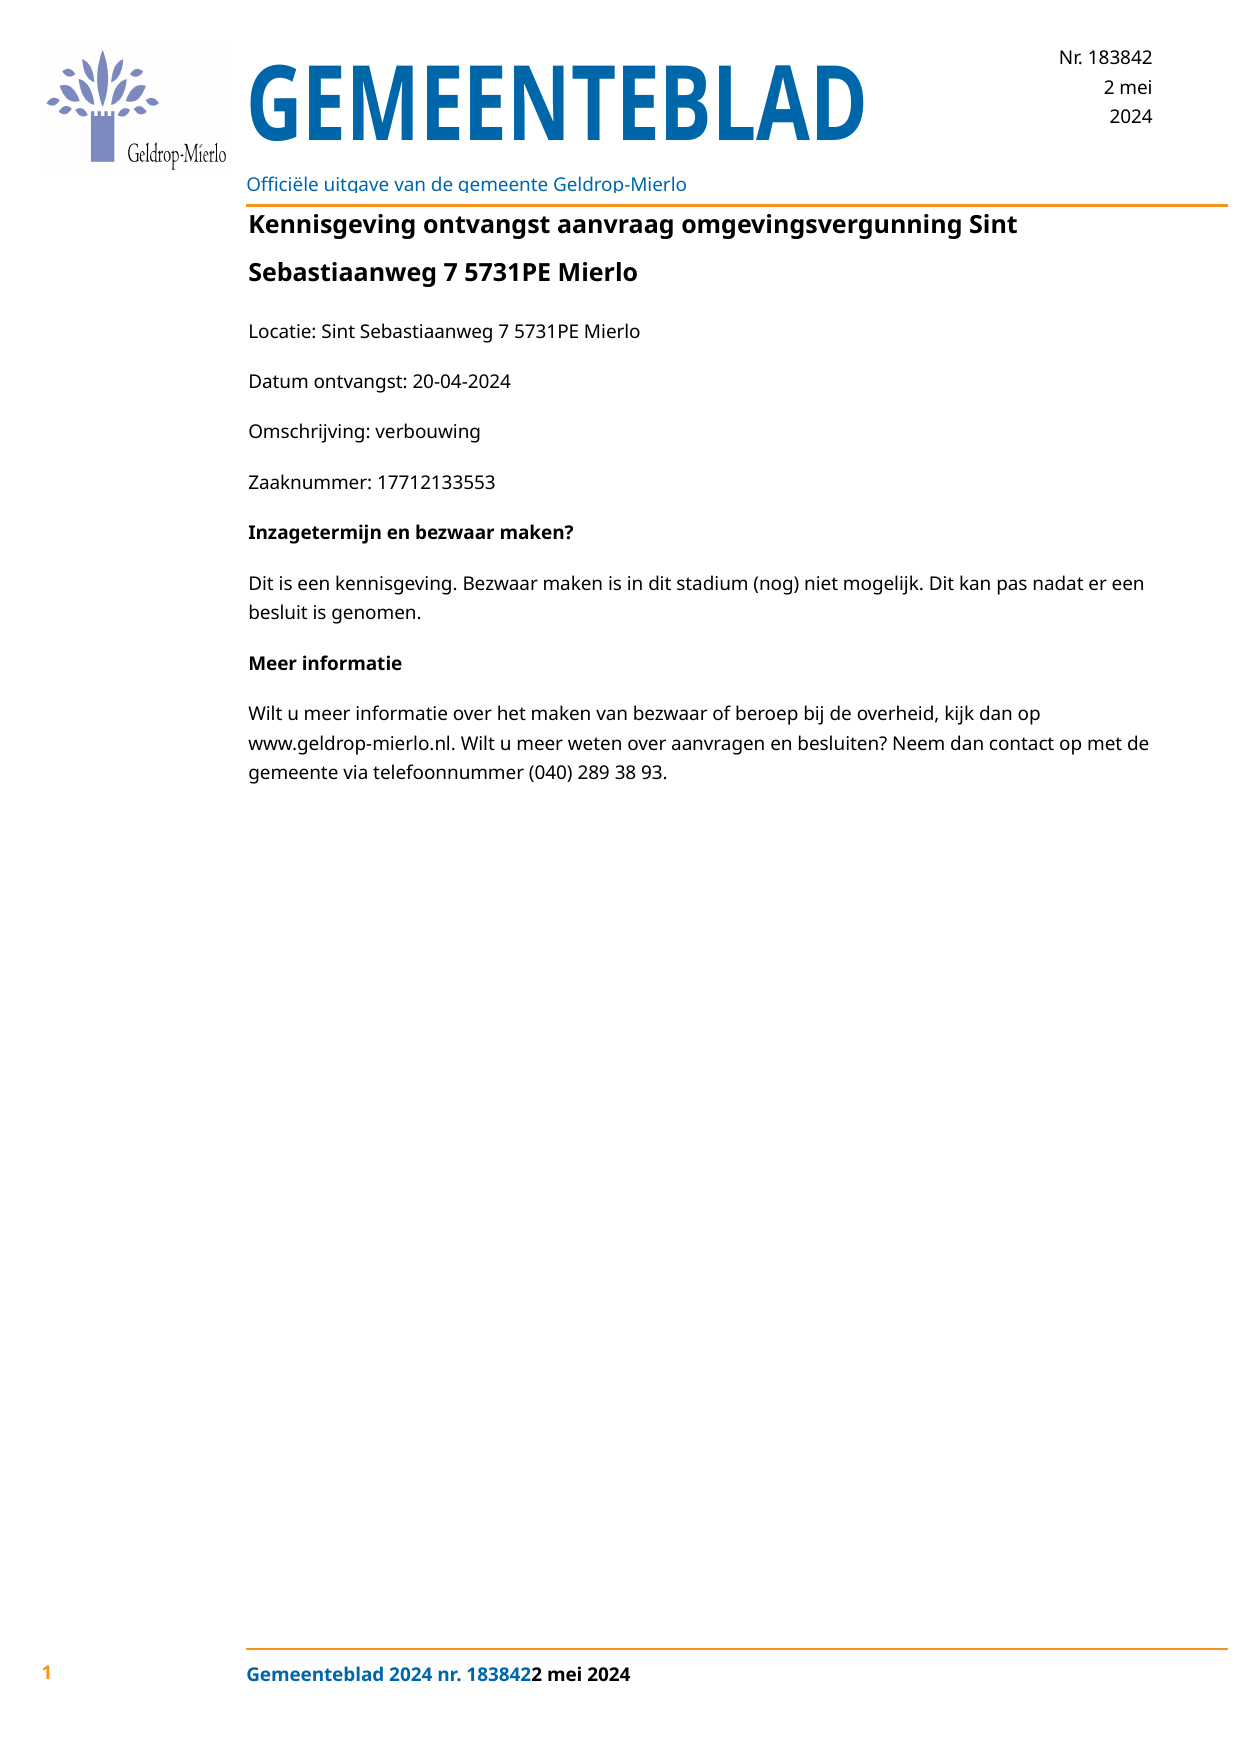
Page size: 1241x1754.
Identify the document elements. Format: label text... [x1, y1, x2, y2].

text Omschrijving: verbouwing [248, 419, 1152, 444]
text Dit is een kennisgeving. Bezwaar maken is in dit stadium (nog) niet mogelijk. Dit kan pas nadat er een besluit is genomen. [248, 570, 1152, 625]
text Wilt u meer informatie over het maken van bezwaar of beroep bij de overheid, kijk dan op www.geldrop-mierlo.nl. Wilt u meer weten over aanvragen en besluiten? Neem dan contact op met de gemeente via telefoonnummer (040) 289 38 93. [248, 700, 1152, 785]
text Kennisgeving ontvangst aanvraag omgevingsvergunning Sint Sebastiaanweg 7 5731PE Mierlo [248, 207, 1152, 288]
text Locatie: Sint Sebastiaanweg 7 5731PE Mierlo [248, 318, 1152, 344]
text Meer informatie [248, 650, 1152, 676]
picture [41, 47, 231, 172]
text Inzagetermijn en bezwaar maken? [248, 519, 1152, 545]
text Zaaknummer: 17712133553 [248, 469, 1152, 495]
text Datum ontvangst: 20-04-2024 [248, 368, 1152, 394]
